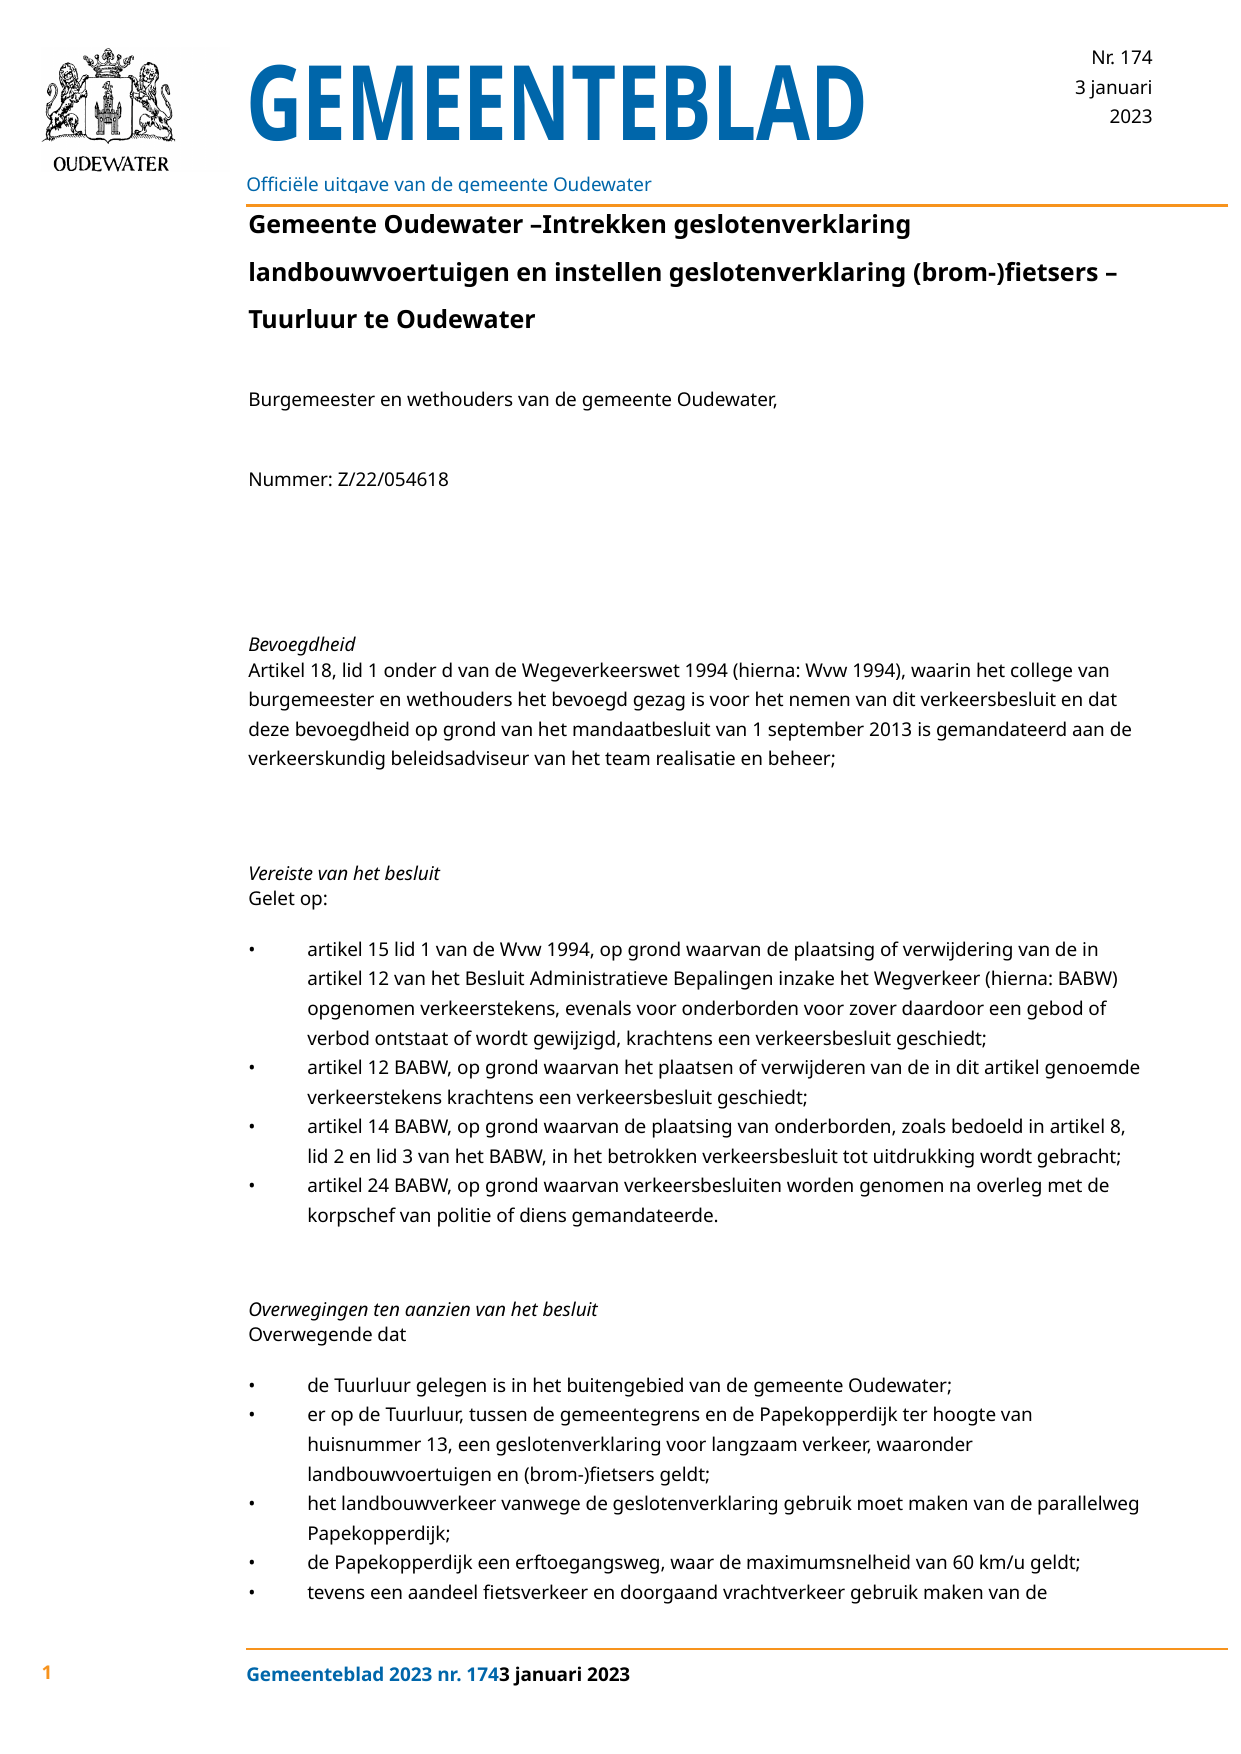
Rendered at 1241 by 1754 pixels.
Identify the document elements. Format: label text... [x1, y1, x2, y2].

list artikel 12 BABW, op grond waarvan het plaatsen of verwijderen van de in dit artikel genoemde verkeerstekens krachtens een verkeersbesluit geschiedt; [248, 1054, 1152, 1110]
text Burgemeester en wethouders van de gemeente Oudewater, [248, 386, 1152, 412]
text Vereiste van het besluit [248, 860, 1152, 886]
text Overwegingen ten aanzien van het besluit [248, 1296, 1152, 1322]
text Artikel 18, lid 1 onder d van de Wegeverkeerswet 1994 (hierna: Wvw 1994), waarin het college van burgemeester en wethouders het bevoegd gezag is voor het nemen van dit verkeersbesluit en dat deze bevoegdheid op grond van het mandaatbesluit van 1 september 2013 is gemandateerd aan de verkeerskundig beleidsadviseur van het team realisatie en beheer; [248, 657, 1152, 771]
list tevens een aandeel fietsverkeer en doorgaand vrachtverkeer gebruik maken van de [248, 1579, 1152, 1605]
list artikel 15 lid 1 van de Wvw 1994, op grond waarvan de plaatsing of verwijdering van de in artikel 12 van het Besluit Administratieve Bepalingen inzake het Wegverkeer (hierna: BABW) opgenomen verkeerstekens, evenals voor onderborden voor zover daardoor een gebod of verbod ontstaat of wordt gewijzigd, krachtens een verkeersbesluit geschiedt; [248, 936, 1152, 1051]
list de Papekopperdijk een erftoegangsweg, waar de maximumsnelheid van 60 km/u geldt; [248, 1549, 1152, 1575]
picture [41, 47, 231, 172]
text Gelet op: [248, 886, 1152, 911]
list de Tuurluur gelegen is in het buitengebied van de gemeente Oudewater; [248, 1372, 1152, 1398]
text Gemeente Oudewater –Intrekken geslotenverklaring landbouwvoertuigen en instellen geslotenverklaring (brom-)fietsers – Tuurluur te Oudewater [248, 207, 1152, 336]
text Nummer: Z/22/054618 [248, 466, 1152, 492]
list artikel 24 BABW, op grond waarvan verkeersbesluiten worden genomen na overleg met de korpschef van politie of diens gemandateerde. [248, 1173, 1152, 1228]
list artikel 14 BABW, op grond waarvan de plaatsing van onderborden, zoals bedoeld in artikel 8, lid 2 en lid 3 van het BABW, in het betrokken verkeersbesluit tot uitdrukking wordt gebracht; [248, 1113, 1152, 1169]
text Bevoegdheid [248, 631, 1152, 657]
text Overwegende dat [248, 1322, 1152, 1347]
list het landbouwverkeer vanwege de geslotenverklaring gebruik moet maken van de parallelweg Papekopperdijk; [248, 1490, 1152, 1546]
list er op de Tuurluur, tussen de gemeentegrens en de Papekopperdijk ter hoogte van huisnummer 13, een geslotenverklaring voor langzaam verkeer, waaronder landbouwvoertuigen en (brom-)fietsers geldt; [248, 1402, 1152, 1486]
